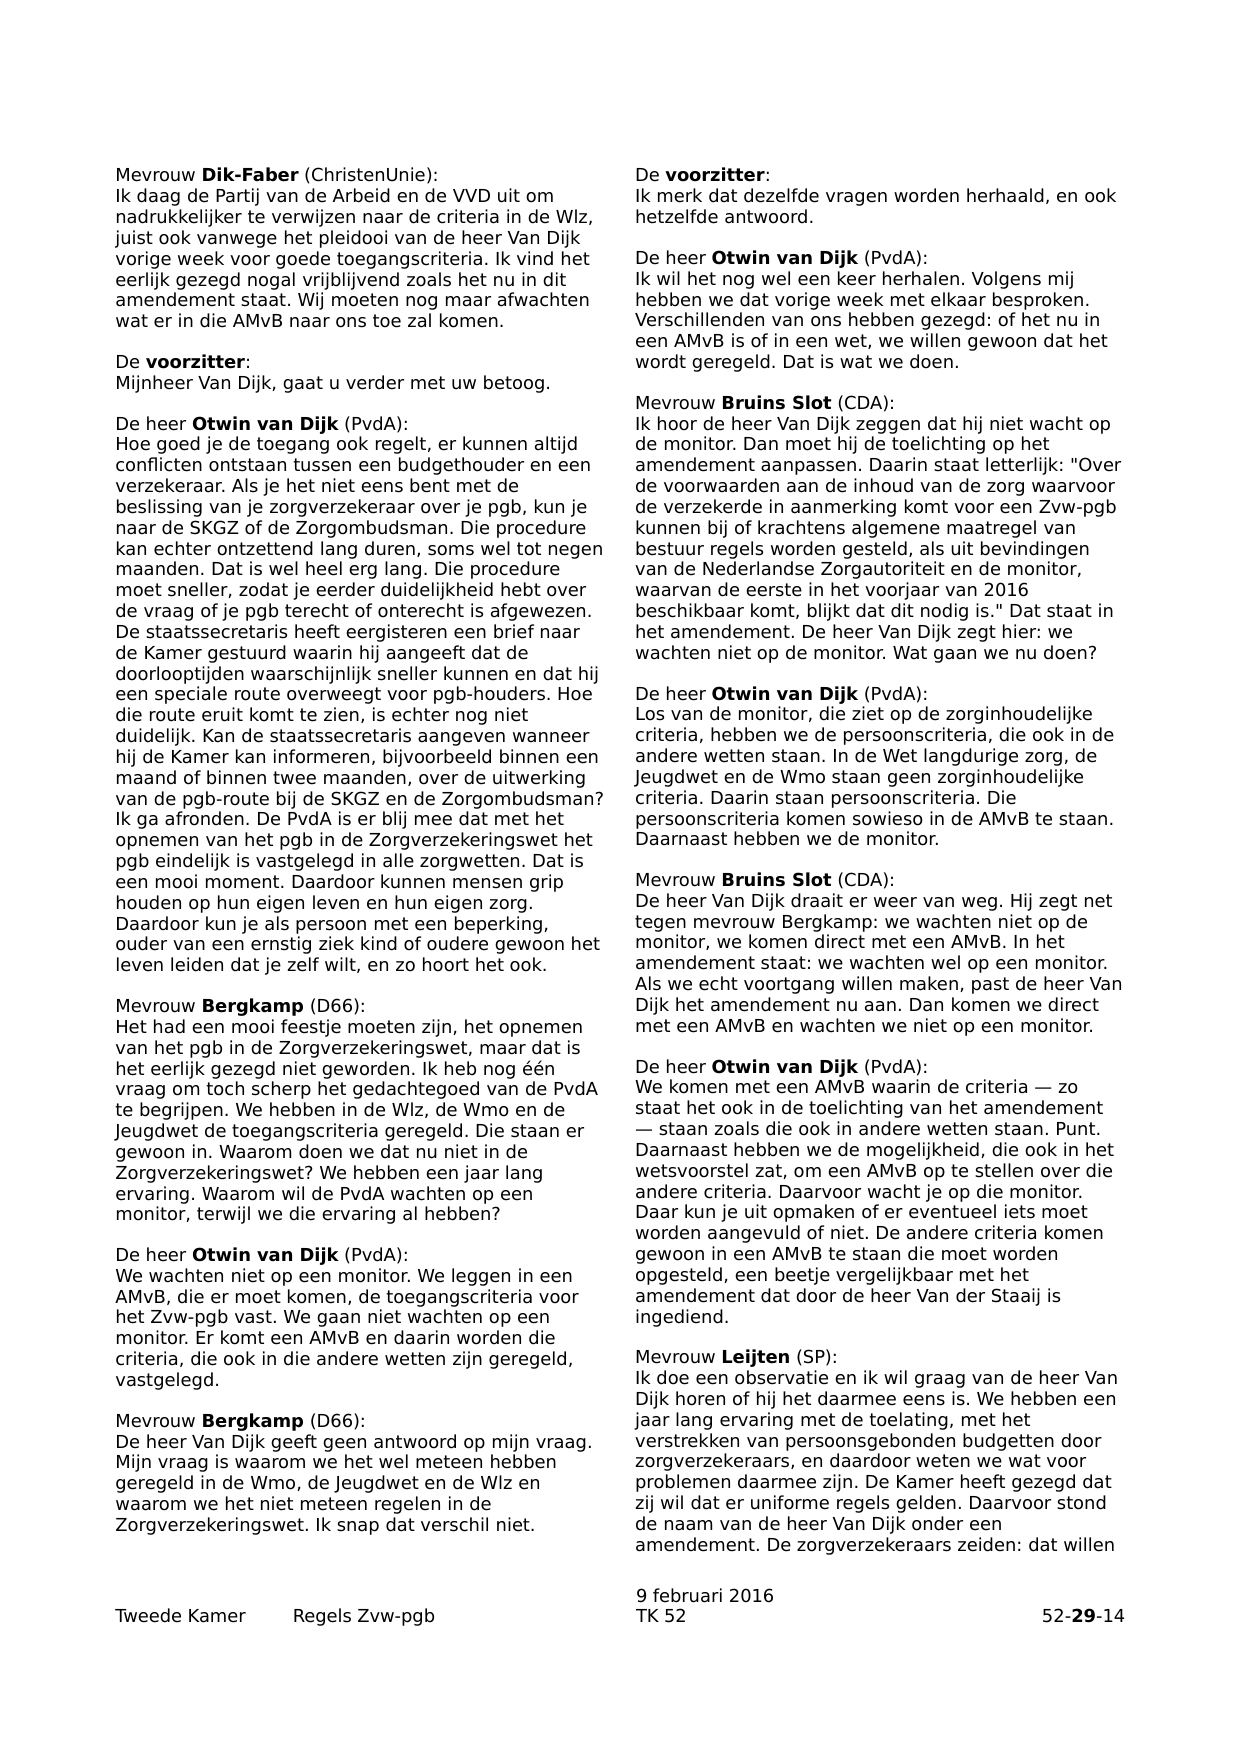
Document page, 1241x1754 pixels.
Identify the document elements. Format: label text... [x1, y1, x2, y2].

text De heer Otwin van Dijk (PvdA): [635, 248, 1125, 268]
text De voorzitter: [115, 352, 605, 373]
text De heer Van Dijk geeft geen antwoord op mijn vraag. Mijn vraag is waarom we het wel meteen hebben geregeld in de Wmo, de Jeugdwet en de Wlz en waarom we het niet meteen regelen in de Zorgverzekeringswet. Ik snap dat verschil niet. [115, 1431, 605, 1536]
text De heer Otwin van Dijk (PvdA): [635, 1056, 1125, 1077]
text De heer Van Dijk draait er weer van weg. Hij zegt net tegen mevrouw Bergkamp: we wachten niet op de monitor, we komen direct met een AMvB. In het amendement staat: we wachten wel op een monitor. Als we echt voortgang willen maken, past de heer Van Dijk het amendement nu aan. Dan komen we direct met een AMvB en wachten we niet op een monitor. [635, 891, 1125, 1036]
text We wachten niet op een monitor. We leggen in een AMvB, die er moet komen, de toegangscriteria voor het Zvw-pgb vast. We gaan niet wachten op een monitor. Er komt een AMvB en daarin worden die criteria, die ook in die andere wetten zijn geregeld, vastgelegd. [115, 1266, 605, 1391]
text Mevrouw Bruins Slot (CDA): [635, 870, 1125, 891]
text Mevrouw Bergkamp (D66): [115, 1411, 605, 1431]
text Ik merk dat dezelfde vragen worden herhaald, en ook hetzelfde antwoord. [635, 186, 1125, 228]
text Ik daag de Partij van de Arbeid en de VVD uit om nadrukkelijker te verwijzen naar de criteria in de Wlz, juist ook vanwege het pleidooi van de heer Van Dijk vorige week voor goede toegangscriteria. Ik vind het eerlijk gezegd nogal vrijblijvend zoals het nu in dit amendement staat. Wij moeten nog maar afwachten wat er in die AMvB naar ons toe zal komen. [115, 186, 605, 332]
text Het had een mooi feestje moeten zijn, het opnemen van het pgb in de Zorgverzekeringswet, maar dat is het eerlijk gezegd niet geworden. Ik heb nog één vraag om toch scherp het gedachtegoed van de PvdA te begrijpen. We hebben in de Wlz, de Wmo en de Jeugdwet de toegangscriteria geregeld. Die staan er gewoon in. Waarom doen we dat nu niet in de Zorgverzekeringswet? We hebben een jaar lang ervaring. Waarom wil de PvdA wachten op een monitor, terwijl we die ervaring al hebben? [115, 1017, 605, 1225]
text We komen met een AMvB waarin de criteria — zo staat het ook in de toelichting van het amendement — staan zoals die ook in andere wetten staan. Punt. Daarnaast hebben we de mogelijkheid, die ook in het wetsvoorstel zat, om een AMvB op te stellen over die andere criteria. Daarvoor wacht je op die monitor. Daar kun je uit opmaken of er eventueel iets moet worden aangevuld of niet. De andere criteria komen gewoon in een AMvB te staan die moet worden opgesteld, een beetje vergelijkbaar met het amendement dat door de heer Van der Staaij is ingediend. [635, 1077, 1125, 1327]
text Mevrouw Dik-Faber (ChristenUnie): [115, 165, 605, 186]
text Ik wil het nog wel een keer herhalen. Volgens mij hebben we dat vorige week met elkaar besproken. Verschillenden van ons hebben gezegd: of het nu in een AMvB is of in een wet, we willen gewoon dat het wordt geregeld. Dat is wat we doen. [635, 268, 1125, 373]
text De voorzitter: [635, 165, 1125, 186]
text Ik ga afronden. De PvdA is er blij mee dat met het opnemen van het pgb in de Zorgverzekeringswet het pgb eindelijk is vastgelegd in alle zorgwetten. Dat is een mooi moment. Daardoor kunnen mensen grip houden op hun eigen leven en hun eigen zorg. Daardoor kun je als persoon met een beperking, ouder van een ernstig ziek kind of oudere gewoon het leven leiden dat je zelf wilt, en zo hoort het ook. [115, 809, 605, 976]
text Los van de monitor, die ziet op de zorginhoudelijke criteria, hebben we de persoonscriteria, die ook in de andere wetten staan. In de Wet langdurige zorg, de Jeugdwet en de Wmo staan geen zorginhoudelijke criteria. Daarin staan persoonscriteria. Die persoonscriteria komen sowieso in de AMvB te staan. Daarnaast hebben we de monitor. [635, 704, 1125, 850]
text De heer Otwin van Dijk (PvdA): [635, 683, 1125, 704]
text Mijnheer Van Dijk, gaat u verder met uw betoog. [115, 373, 605, 393]
text De heer Otwin van Dijk (PvdA): [115, 413, 605, 434]
text De heer Otwin van Dijk (PvdA): [115, 1245, 605, 1266]
text Mevrouw Leijten (SP): [635, 1347, 1125, 1368]
text Hoe goed je de toegang ook regelt, er kunnen altijd conflicten ontstaan tussen een budgethouder en een verzekeraar. Als je het niet eens bent met de beslissing van je zorgverzekeraar over je pgb, kun je naar de SKGZ of de Zorgombudsman. Die procedure kan echter ontzettend lang duren, soms wel tot negen maanden. Dat is wel heel erg lang. Die procedure moet sneller, zodat je eerder duidelijkheid hebt over de vraag of je pgb terecht of onterecht is afgewezen. De staatssecretaris heeft eergisteren een brief naar de Kamer gestuurd waarin hij aangeeft dat de doorlooptijden waarschijnlijk sneller kunnen en dat hij een speciale route overweegt voor pgb-houders. Hoe die route eruit komt te zien, is echter nog niet duidelijk. Kan de staatssecretaris aangeven wanneer hij de Kamer kan informeren, bijvoorbeeld binnen een maand of binnen twee maanden, over de uitwerking van de pgb-route bij de SKGZ en de Zorgombudsman? [115, 434, 605, 809]
text Ik hoor de heer Van Dijk zeggen dat hij niet wacht op de monitor. Dan moet hij de toelichting op het amendement aanpassen. Daarin staat letterlijk: "Over de voorwaarden aan de inhoud van de zorg waarvoor de verzekerde in aanmerking komt voor een Zvw-pgb kunnen bij of krachtens algemene maatregel van bestuur regels worden gesteld, als uit bevindingen van de Nederlandse Zorgautoriteit en de monitor, waarvan de eerste in het voorjaar van 2016 beschikbaar komt, blijkt dat dit nodig is." Dat staat in het amendement. De heer Van Dijk zegt hier: we wachten niet op de monitor. Wat gaan we nu doen? [635, 413, 1125, 663]
text Ik doe een observatie en ik wil graag van de heer Van Dijk horen of hij het daarmee eens is. We hebben een jaar lang ervaring met de toelating, met het verstrekken van persoonsgebonden budgetten door zorgverzekeraars, en daardoor weten we wat voor problemen daarmee zijn. De Kamer heeft gezegd dat zij wil dat er uniforme regels gelden. Daarvoor stond de naam van de heer Van Dijk onder een amendement. De zorgverzekeraars zeiden: dat willen [635, 1368, 1125, 1555]
text Mevrouw Bruins Slot (CDA): [635, 393, 1125, 413]
text Mevrouw Bergkamp (D66): [115, 996, 605, 1017]
